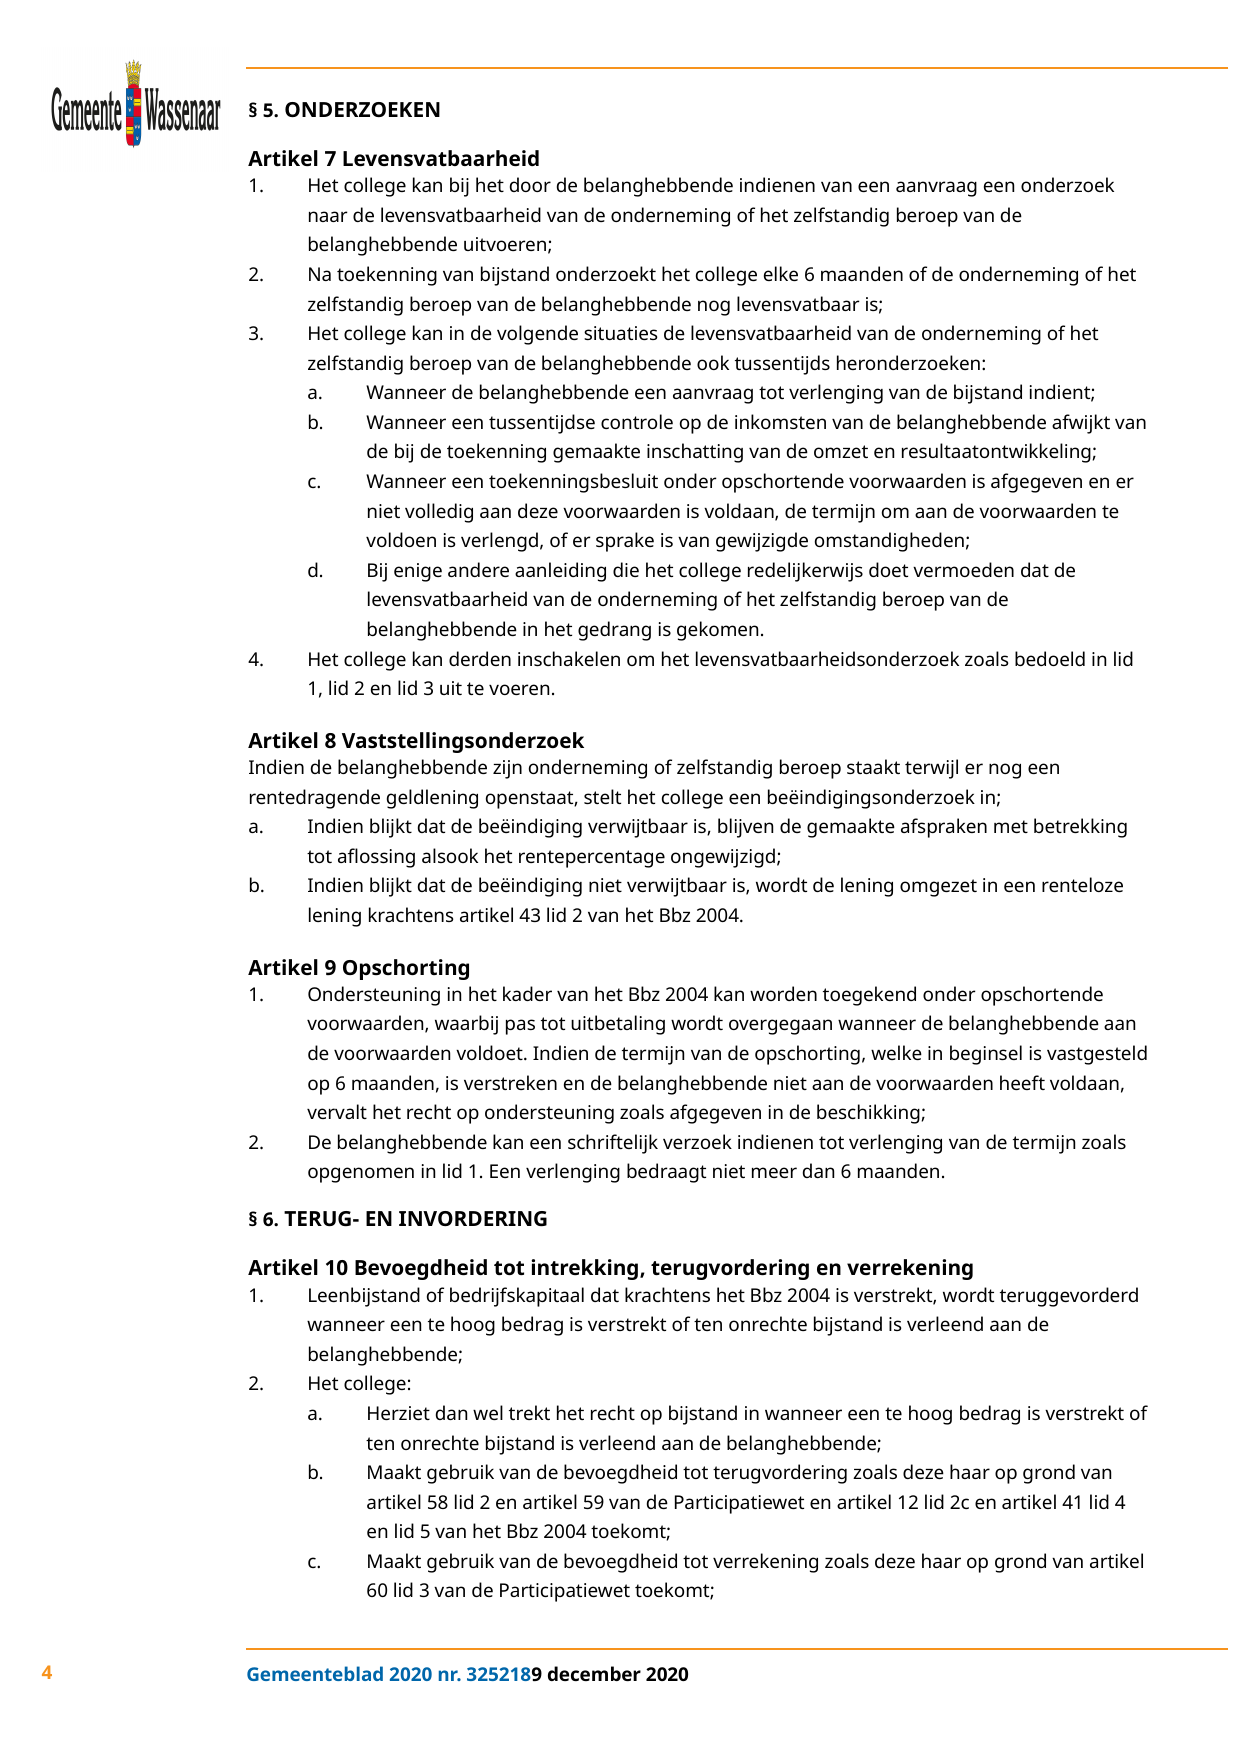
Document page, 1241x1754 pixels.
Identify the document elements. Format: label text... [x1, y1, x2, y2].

list Maakt gebruik van de bevoegdheid tot terugvordering zoals deze haar op grond van artikel 58 lid 2 en artikel 59 van de Participatiewet en artikel 12 lid 2c en artikel 41 lid 4 en lid 5 van het Bbz 2004 toekomt; [307, 1459, 1152, 1544]
list De belanghebbende kan een schriftelijk verzoek indienen tot verlenging van de termijn zoals opgenomen in lid 1. Een verlenging bedraagt niet meer dan 6 maanden. [248, 1129, 1152, 1184]
list Wanneer een toekenningsbesluit onder opschortende voorwaarden is afgegeven en er niet volledig aan deze voorwaarden is voldaan, de termijn om aan de voorwaarden te voldoen is verlengd, of er sprake is van gewijzigde omstandigheden; [307, 468, 1152, 553]
list Herziet dan wel trekt het recht op bijstand in wanneer een te hoog bedrag is verstrekt of ten onrechte bijstand is verleend aan de belanghebbende; [307, 1400, 1152, 1456]
list Het college: [248, 1371, 1152, 1396]
text § 6. TERUG- EN INVORDERING [248, 1204, 1152, 1233]
text Artikel 10 Bevoegdheid tot intrekking, terugvordering en verrekening [248, 1253, 1152, 1282]
list Het college kan in de volgende situaties de levensvatbaarheid van de onderneming of het zelfstandig beroep van de belanghebbende ook tussentijds heronderzoeken: [248, 320, 1152, 376]
list Indien blijkt dat de beëindiging verwijtbaar is, blijven de gemaakte afspraken met betrekking tot aflossing alsook het rentepercentage ongewijzigd; [248, 813, 1152, 869]
text Artikel 9 Opschorting [248, 953, 1152, 981]
list Wanneer een tussentijdse controle op de inkomsten van de belanghebbende afwijkt van de bij de toekenning gemaakte inschatting van de omzet en resultaatontwikkeling; [307, 409, 1152, 464]
picture [41, 47, 231, 172]
list Indien blijkt dat de beëindiging niet verwijtbaar is, wordt de lening omgezet in een renteloze lening krachtens artikel 43 lid 2 van het Bbz 2004. [248, 873, 1152, 928]
list Het college kan bij het door de belanghebbende indienen van een aanvraag een onderzoek naar de levensvatbaarheid van de onderneming of het zelfstandig beroep van de belanghebbende uitvoeren; [248, 172, 1152, 257]
text Indien de belanghebbende zijn onderneming of zelfstandig beroep staakt terwijl er nog een rentedragende geldlening openstaat, stelt het college een beëindigingsonderzoek in; [248, 754, 1152, 809]
text § 5. ONDERZOEKEN [248, 95, 1152, 123]
list Na toekenning van bijstand onderzoekt het college elke 6 maanden of de onderneming of het zelfstandig beroep van de belanghebbende nog levensvatbaar is; [248, 261, 1152, 317]
list Leenbijstand of bedrijfskapitaal dat krachtens het Bbz 2004 is verstrekt, wordt teruggevorderd wanneer een te hoog bedrag is verstrekt of ten onrechte bijstand is verleend aan de belanghebbende; [248, 1282, 1152, 1367]
list Bij enige andere aanleiding die het college redelijkerwijs doet vermoeden dat de levensvatbaarheid van de onderneming of het zelfstandig beroep van de belanghebbende in het gedrang is gekomen. [307, 557, 1152, 642]
list Ondersteuning in het kader van het Bbz 2004 kan worden toegekend onder opschortende voorwaarden, waarbij pas tot uitbetaling wordt overgegaan wanneer de belanghebbende aan de voorwaarden voldoet. Indien de termijn van de opschorting, welke in beginsel is vastgesteld op 6 maanden, is verstreken en de belanghebbende niet aan de voorwaarden heeft voldaan, vervalt het recht op ondersteuning zoals afgegeven in de beschikking; [248, 981, 1152, 1125]
list Wanneer de belanghebbende een aanvraag tot verlenging van de bijstand indient; [307, 379, 1152, 405]
text Artikel 7 Levensvatbaarheid [248, 144, 1152, 172]
text Artikel 8 Vaststellingsonderzoek [248, 726, 1152, 754]
list Het college kan derden inschakelen om het levensvatbaarheidsonderzoek zoals bedoeld in lid 1, lid 2 en lid 3 uit te voeren. [248, 646, 1152, 701]
list Maakt gebruik van de bevoegdheid tot verrekening zoals deze haar op grond van artikel 60 lid 3 van de Participatiewet toekomt; [307, 1548, 1152, 1603]
